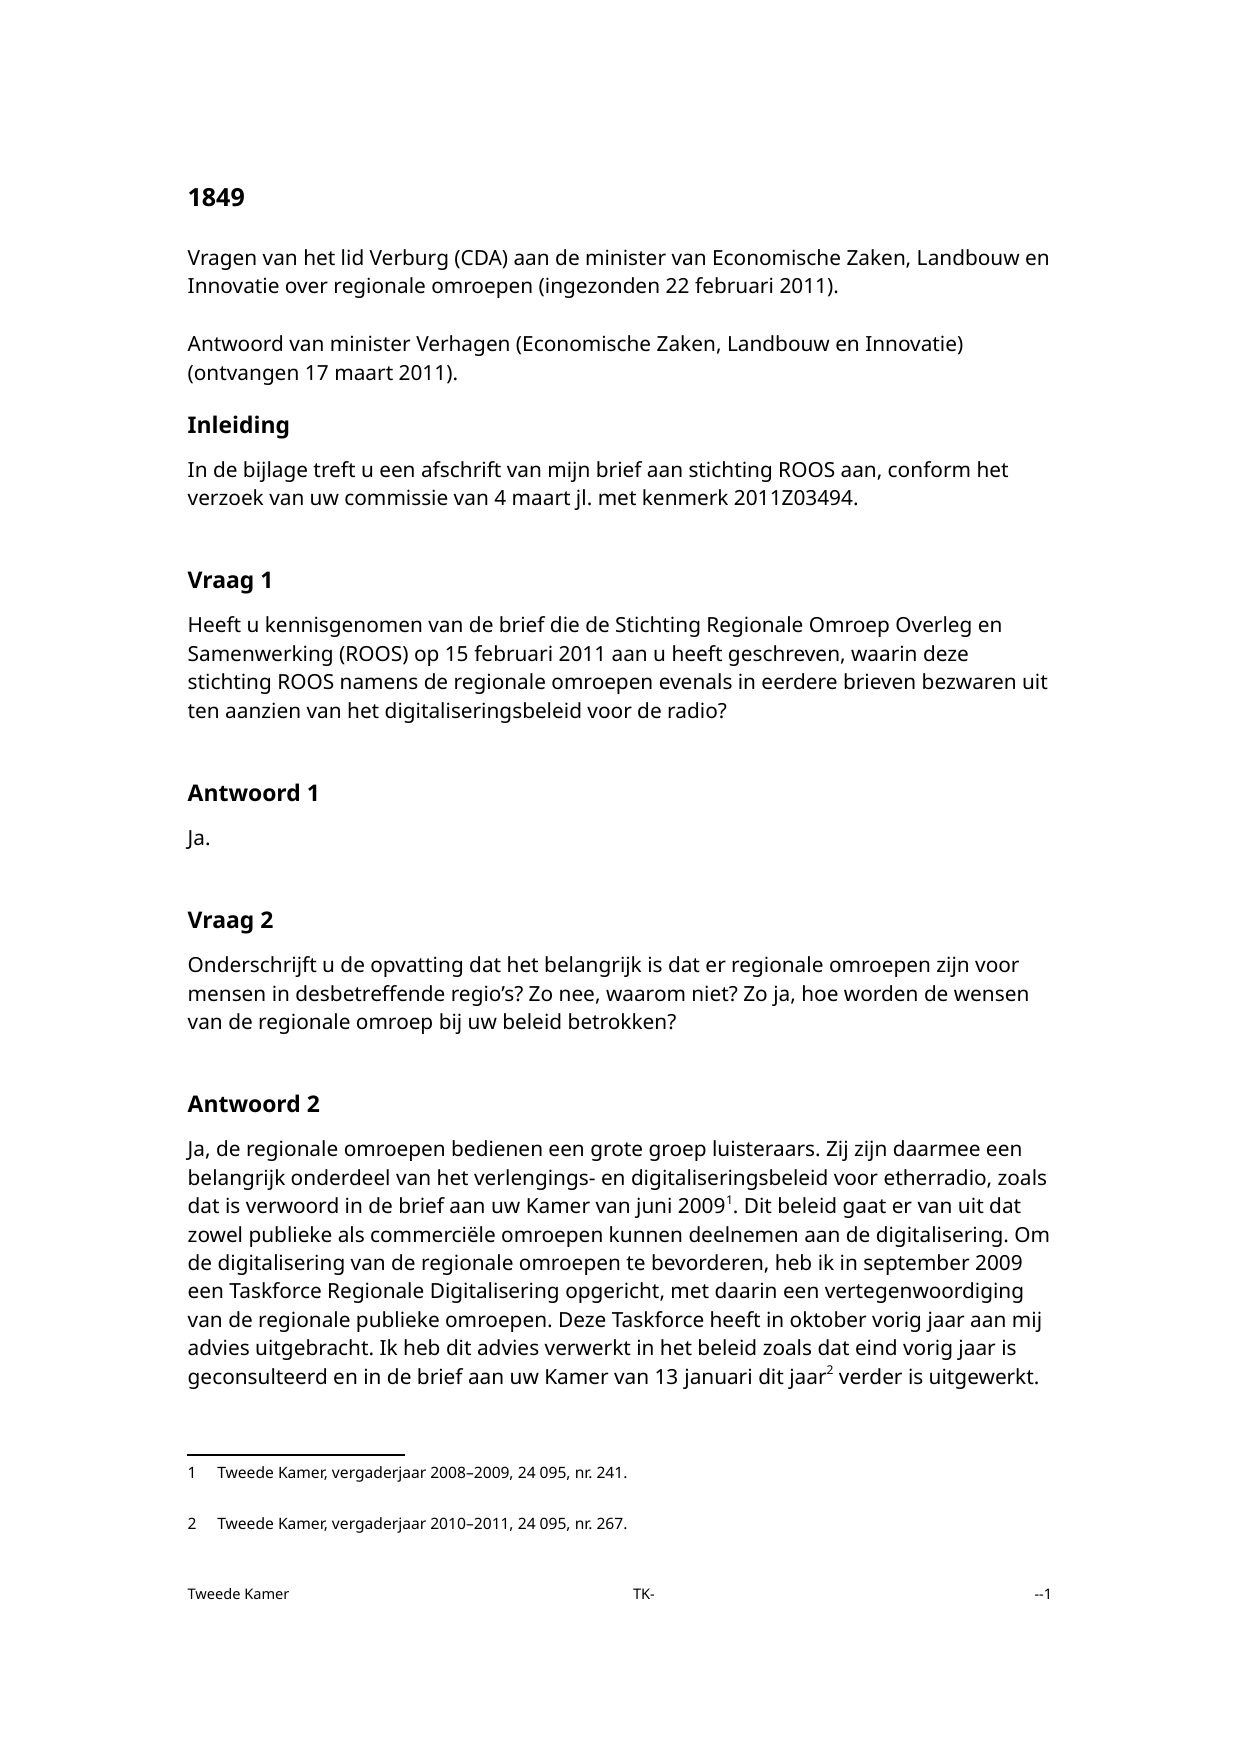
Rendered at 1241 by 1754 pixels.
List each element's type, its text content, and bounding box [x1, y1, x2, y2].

text 1849 [187, 179, 1053, 213]
text Antwoord van minister Verhagen (Economische Zaken, Landbouw en Innovatie) (ontvangen 17 maart 2011). [187, 329, 1053, 386]
text Ja, de regionale omroepen bedienen een grote groep luisteraars. Zij zijn daarmee een belangrijk onderdeel van het verlengings- en digitaliseringsbeleid voor etherradio, zoals dat is verwoord in de brief aan uw Kamer van juni 2009. Dit beleid gaat er van uit dat zowel publieke als commerciële omroepen kunnen deelnemen aan de digitalisering. Om de digitalisering van de regionale omroepen te bevorderen, heb ik in september 2009 een Taskforce Regionale Digitalisering opgericht, met daarin een vertegenwoordiging van de regionale publieke omroepen. Deze Taskforce heeft in oktober vorig jaar aan mij advies uitgebracht. Ik heb dit advies verwerkt in het beleid zoals dat eind vorig jaar is geconsulteerd en in de brief aan uw Kamer van 13 januari dit jaar verder is uitgewerkt. [187, 1134, 1053, 1390]
text Tweede Kamer, vergaderjaar 2010–2011, 24 095, nr. 267. [187, 1506, 1053, 1534]
text Heeft u kennisgenomen van de brief die de Stichting Regionale Omroep Overleg en Samenwerking (ROOS) op 15 februari 2011 aan u heeft geschreven, waarin deze stichting ROOS namens de regionale omroepen evenals in eerdere brieven bezwaren uit ten aanzien van het digitaliseringsbeleid voor de radio? [187, 611, 1053, 724]
text Ja. [187, 823, 1053, 852]
subtitle Antwoord 1 [187, 777, 1053, 808]
text Vragen van het lid Verburg (CDA) aan de minister van Economische Zaken, Landbouw en Innovatie over regionale omroepen (ingezonden 22 februari 2011). [187, 243, 1053, 300]
subtitle Inleiding [187, 409, 1053, 440]
text Onderschrijft u de opvatting dat het belangrijk is dat er regionale omroepen zijn voor mensen in desbetreffende regio’s? Zo nee, waarom niet? Zo ja, hoe worden de wensen van de regionale omroep bij uw beleid betrokken? [187, 950, 1053, 1036]
subtitle Vraag 1 [187, 564, 1053, 596]
subtitle Antwoord 2 [187, 1088, 1053, 1119]
subtitle Vraag 2 [187, 904, 1053, 935]
text Tweede Kamer, vergaderjaar 2008–2009, 24 095, nr. 241. [187, 1447, 1053, 1476]
text In de bijlage treft u een afschrift van mijn brief aan stichting ROOS aan, conform het verzoek van uw commissie van 4 maart jl. met kenmerk 2011Z03494. [187, 455, 1053, 512]
